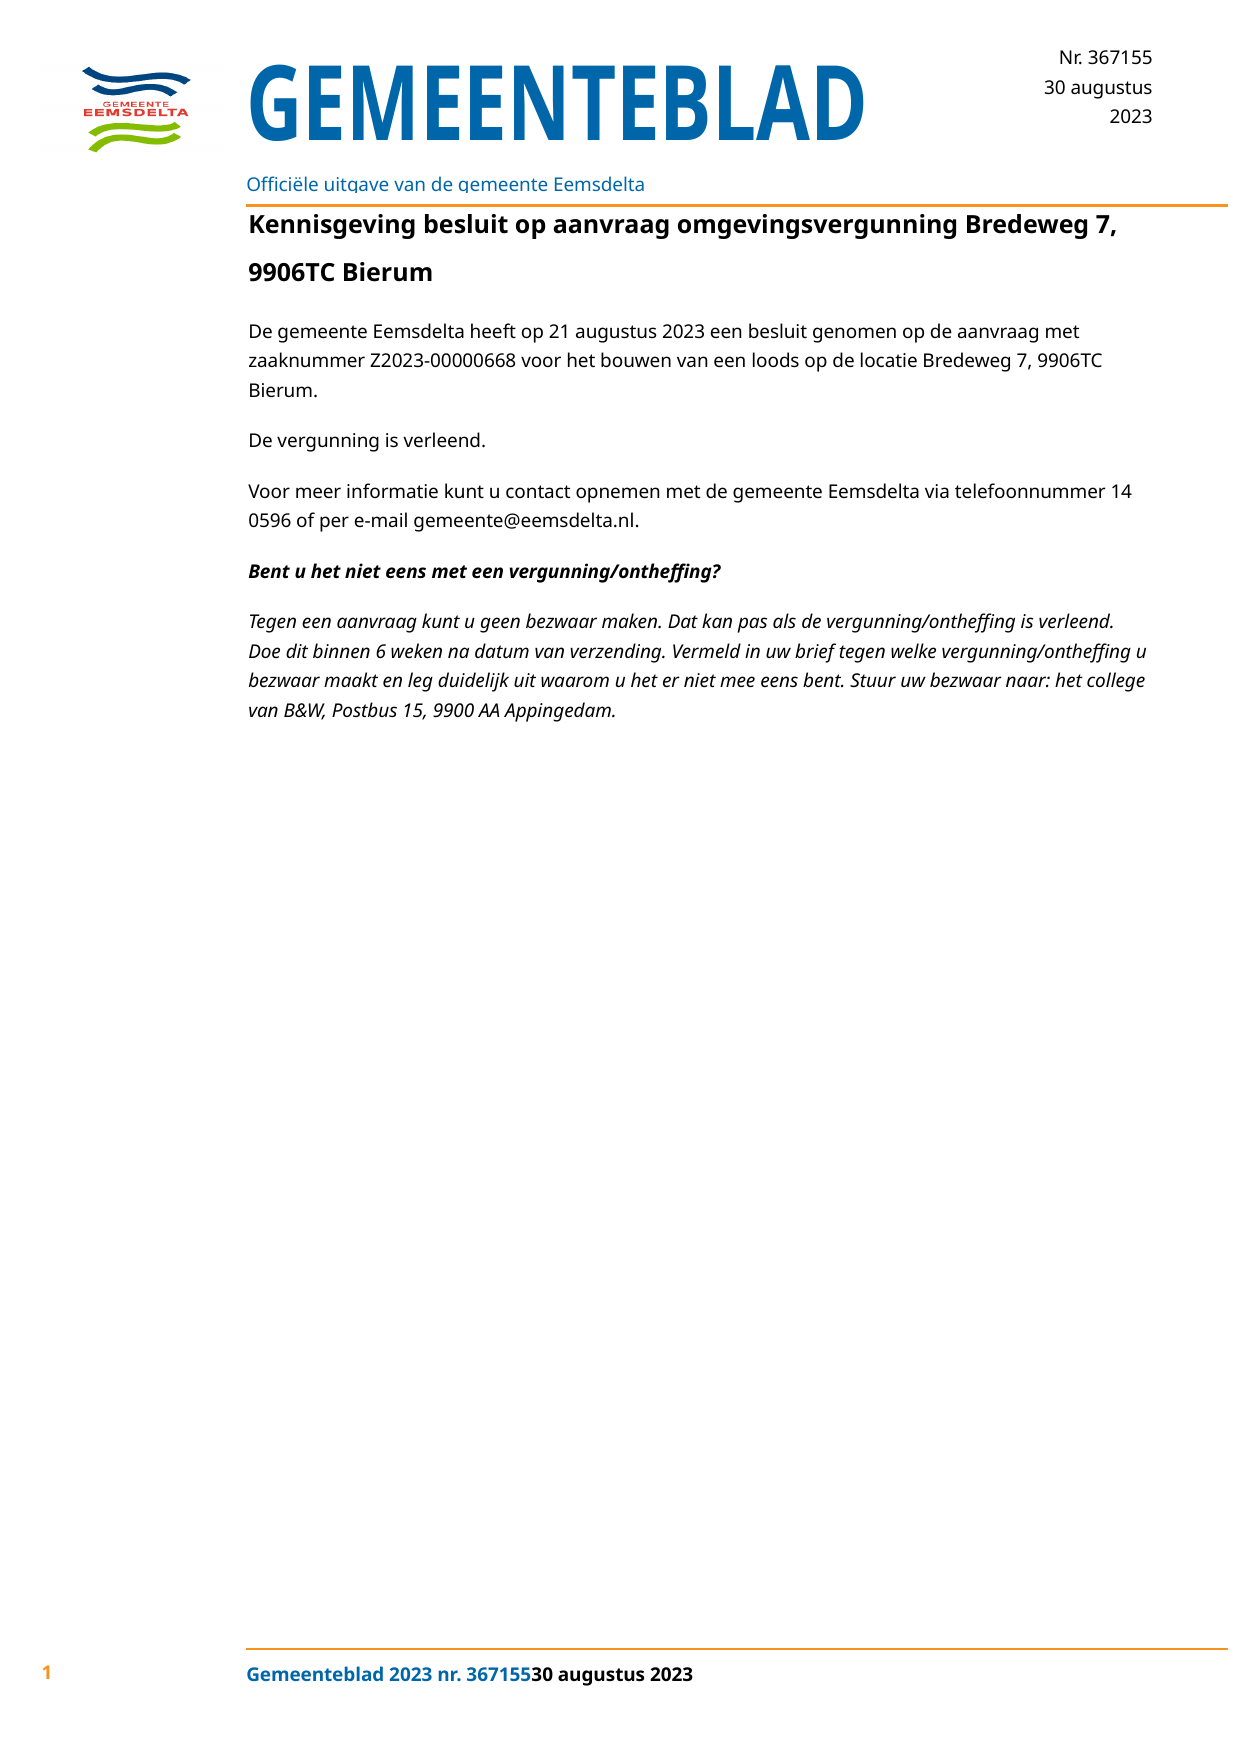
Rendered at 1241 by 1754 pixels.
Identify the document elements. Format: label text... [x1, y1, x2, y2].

text De gemeente Eemsdelta heeft op 21 augustus 2023 een besluit genomen op de aanvraag met zaaknummer Z2023-00000668 voor het bouwen van een loods op de locatie Bredeweg 7, 9906TC Bierum. [248, 318, 1152, 403]
text Bent u het niet eens met een vergunning/ontheffing? [248, 558, 1152, 584]
text Tegen een aanvraag kunt u geen bezwaar maken. Dat kan pas als de vergunning/ontheffing is verleend. Doe dit binnen 6 weken na datum van verzending. Vermeld in uw brief tegen welke vergunning/ontheffing u bezwaar maakt en leg duidelijk uit waarom u het er niet mee eens bent. Stuur uw bezwaar naar: het college van B&W, Postbus 15, 9900 AA Appingedam. [248, 608, 1152, 723]
text De vergunning is verleend. [248, 427, 1152, 453]
text Voor meer informatie kunt u contact opnemen met de gemeente Eemsdelta via telefoonnummer 14 0596 of per e-mail gemeente@eemsdelta.nl. [248, 478, 1152, 533]
picture [41, 47, 231, 172]
text Kennisgeving besluit op aanvraag omgevingsvergunning Bredeweg 7, 9906TC Bierum [248, 207, 1152, 288]
